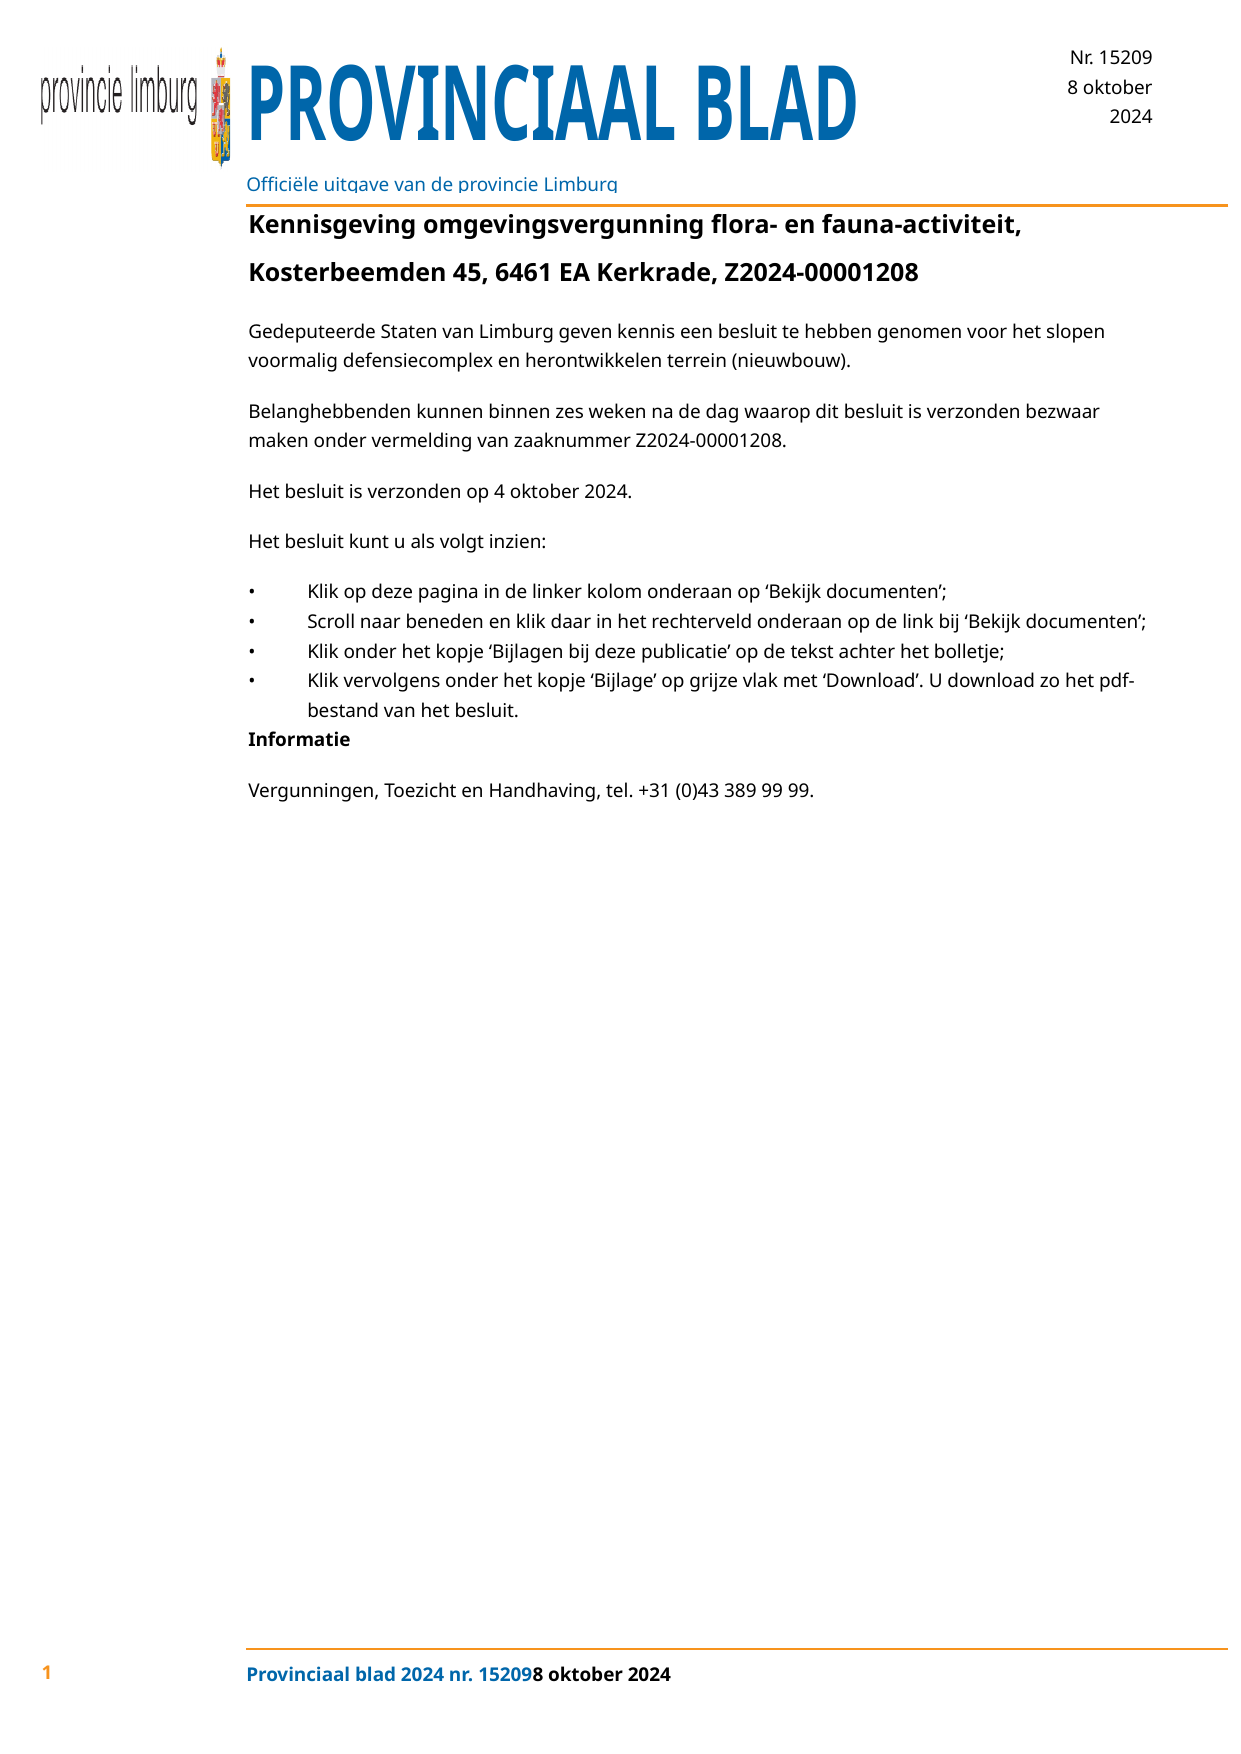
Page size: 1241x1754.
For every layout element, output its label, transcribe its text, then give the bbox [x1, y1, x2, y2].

text Belanghebbenden kunnen binnen zes weken na de dag waarop dit besluit is verzonden bezwaar maken onder vermelding van zaaknummer Z2024-00001208. [248, 398, 1152, 453]
list Klik onder het kopje ‘Bijlagen bij deze publicatie’ op de tekst achter het bolletje; [248, 638, 1152, 664]
text Het besluit kunt u als volgt inzien: [248, 528, 1152, 554]
text Kennisgeving omgevingsvergunning flora- en fauna-activiteit, Kosterbeemden 45, 6461 EA Kerkrade, Z2024-00001208 [248, 207, 1152, 288]
text Het besluit is verzonden op 4 oktober 2024. [248, 478, 1152, 504]
list Klik op deze pagina in de linker kolom onderaan op ‘Bekijk documenten’; [248, 579, 1152, 604]
picture [41, 47, 231, 172]
list Scroll naar beneden en klik daar in het rechterveld onderaan op de link bij ‘Bekijk documenten’; [248, 608, 1152, 634]
text Vergunningen, Toezicht en Handhaving, tel. +31 (0)43 389 99 99. [248, 777, 1152, 803]
text Informatie [248, 727, 1152, 752]
text Gedeputeerde Staten van Limburg geven kennis een besluit te hebben genomen voor het slopen voormalig defensiecomplex en herontwikkelen terrein (nieuwbouw). [248, 318, 1152, 373]
list Klik vervolgens onder het kopje ‘Bijlage’ op grijze vlak met ‘Download’. U download zo het pdf-bestand van het besluit. [248, 667, 1152, 723]
